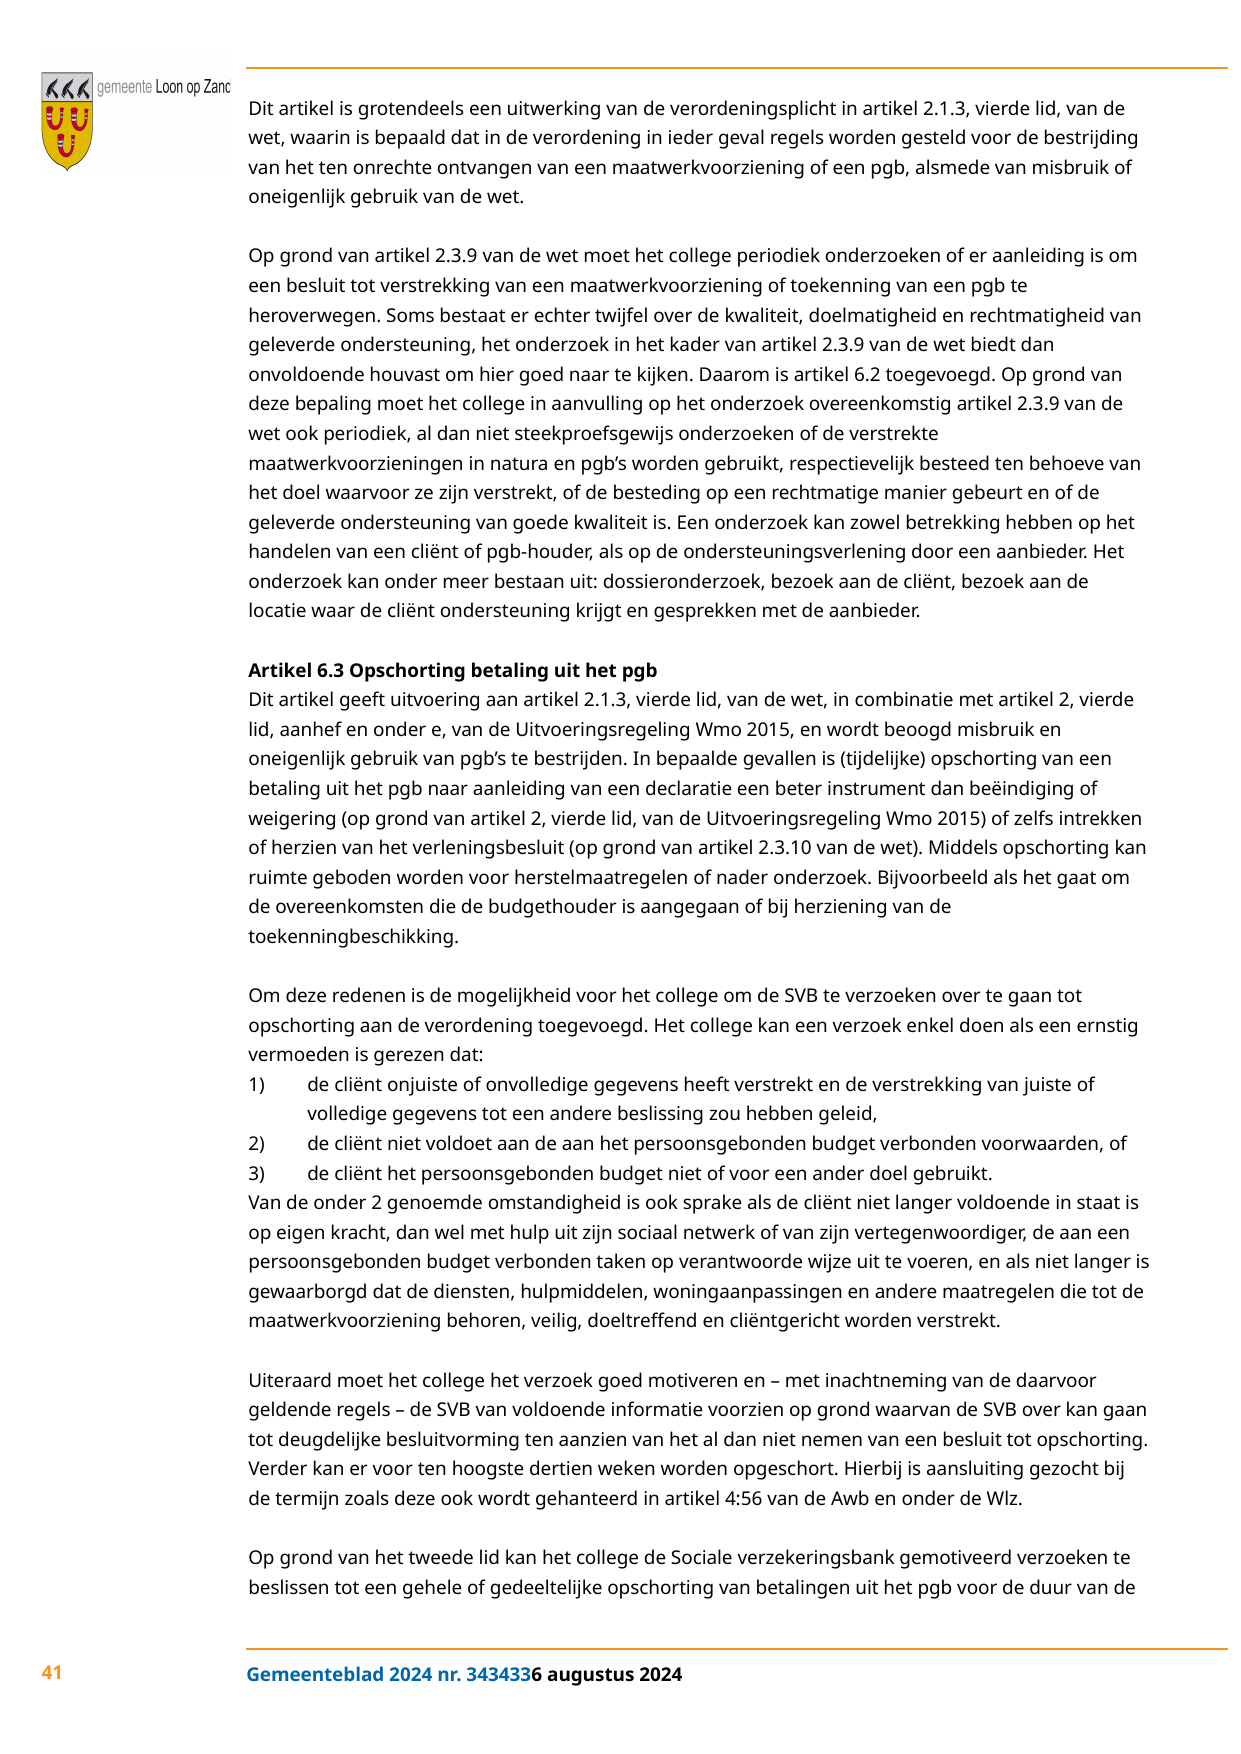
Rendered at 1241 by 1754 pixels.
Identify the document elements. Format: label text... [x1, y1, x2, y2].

list de cliënt onjuiste of onvolledige gegevens heeft verstrekt en de verstrekking van juiste of volledige gegevens tot een andere beslissing zou hebben geleid, [248, 1071, 1152, 1126]
text Uiteraard moet het college het verzoek goed motiveren en – met inachtneming van de daarvoor geldende regels – de SVB van voldoende informatie voorzien op grond waarvan de SVB over kan gaan tot deugdelijke besluitvorming ten aanzien van het al dan niet nemen van een besluit tot opschorting. Verder kan er voor ten hoogste dertien weken worden opgeschort. Hierbij is aansluiting gezocht bij de termijn zoals deze ook wordt gehanteerd in artikel 4:56 van de Awb en onder de Wlz. [248, 1367, 1152, 1511]
text Op grond van het tweede lid kan het college de Sociale verzekeringsbank gemotiveerd verzoeken te beslissen tot een gehele of gedeeltelijke opschorting van betalingen uit het pgb voor de duur van de [248, 1544, 1152, 1600]
text Dit artikel is grotendeels een uitwerking van de verordeningsplicht in artikel 2.1.3, vierde lid, van de wet, waarin is bepaald dat in de verordening in ieder geval regels worden gesteld voor de bestrijding van het ten onrechte ontvangen van een maatwerkvoorziening of een pgb, alsmede van misbruik of oneigenlijk gebruik van de wet. [248, 95, 1152, 209]
text Op grond van artikel 2.3.9 van de wet moet het college periodiek onderzoeken of er aanleiding is om een besluit tot verstrekking van een maatwerkvoorziening of toekenning van een pgb te heroverwegen. Soms bestaat er echter twijfel over de kwaliteit, doelmatigheid en rechtmatigheid van geleverde ondersteuning, het onderzoek in het kader van artikel 2.3.9 van de wet biedt dan onvoldoende houvast om hier goed naar te kijken. Daarom is artikel 6.2 toegevoegd. Op grond van deze bepaling moet het college in aanvulling op het onderzoek overeenkomstig artikel 2.3.9 van de wet ook periodiek, al dan niet steekproefsgewijs onderzoeken of de verstrekte maatwerkvoorzieningen in natura en pgb’s worden gebruikt, respectievelijk besteed ten behoeve van het doel waarvoor ze zijn verstrekt, of de besteding op een rechtmatige manier gebeurt en of de geleverde ondersteuning van goede kwaliteit is. Een onderzoek kan zowel betrekking hebben op het handelen van een cliënt of pgb-houder, als op de ondersteuningsverlening door een aanbieder. Het onderzoek kan onder meer bestaan uit: dossieronderzoek, bezoek aan de cliënt, bezoek aan de locatie waar de cliënt ondersteuning krijgt en gesprekken met de aanbieder. [248, 243, 1152, 623]
list de cliënt het persoonsgebonden budget niet of voor een ander doel gebruikt. [248, 1160, 1152, 1186]
list de cliënt niet voldoet aan de aan het persoonsgebonden budget verbonden voorwaarden, of [248, 1130, 1152, 1156]
text Van de onder 2 genoemde omstandigheid is ook sprake als de cliënt niet langer voldoende in staat is op eigen kracht, dan wel met hulp uit zijn sociaal netwerk of van zijn vertegenwoordiger, de aan een persoonsgebonden budget verbonden taken op verantwoorde wijze uit te voeren, en als niet langer is gewaarborgd dat de diensten, hulpmiddelen, woningaanpassingen en andere maatregelen die tot de maatwerkvoorziening behoren, veilig, doeltreffend en cliëntgericht worden verstrekt. [248, 1189, 1152, 1333]
picture [41, 47, 231, 172]
text Dit artikel geeft uitvoering aan artikel 2.1.3, vierde lid, van de wet, in combinatie met artikel 2, vierde lid, aanhef en onder e, van de Uitvoeringsregeling Wmo 2015, en wordt beoogd misbruik en oneigenlijk gebruik van pgb’s te bestrijden. In bepaalde gevallen is (tijdelijke) opschorting van een betaling uit het pgb naar aanleiding van een declaratie een beter instrument dan beëindiging of weigering (op grond van artikel 2, vierde lid, van de Uitvoeringsregeling Wmo 2015) of zelfs intrekken of herzien van het verleningsbesluit (op grond van artikel 2.3.10 van de wet). Middels opschorting kan ruimte geboden worden voor herstelmaatregelen of nader onderzoek. Bijvoorbeeld als het gaat om de overeenkomsten die de budgethouder is aangegaan of bij herziening van de toekenningbeschikking. [248, 686, 1152, 949]
text Artikel 6.3 Opschorting betaling uit het pgb [248, 657, 1152, 683]
text Om deze redenen is de mogelijkheid voor het college om de SVB te verzoeken over te gaan tot opschorting aan de verordening toegevoegd. Het college kan een verzoek enkel doen als een ernstig vermoeden is gerezen dat: [248, 982, 1152, 1067]
